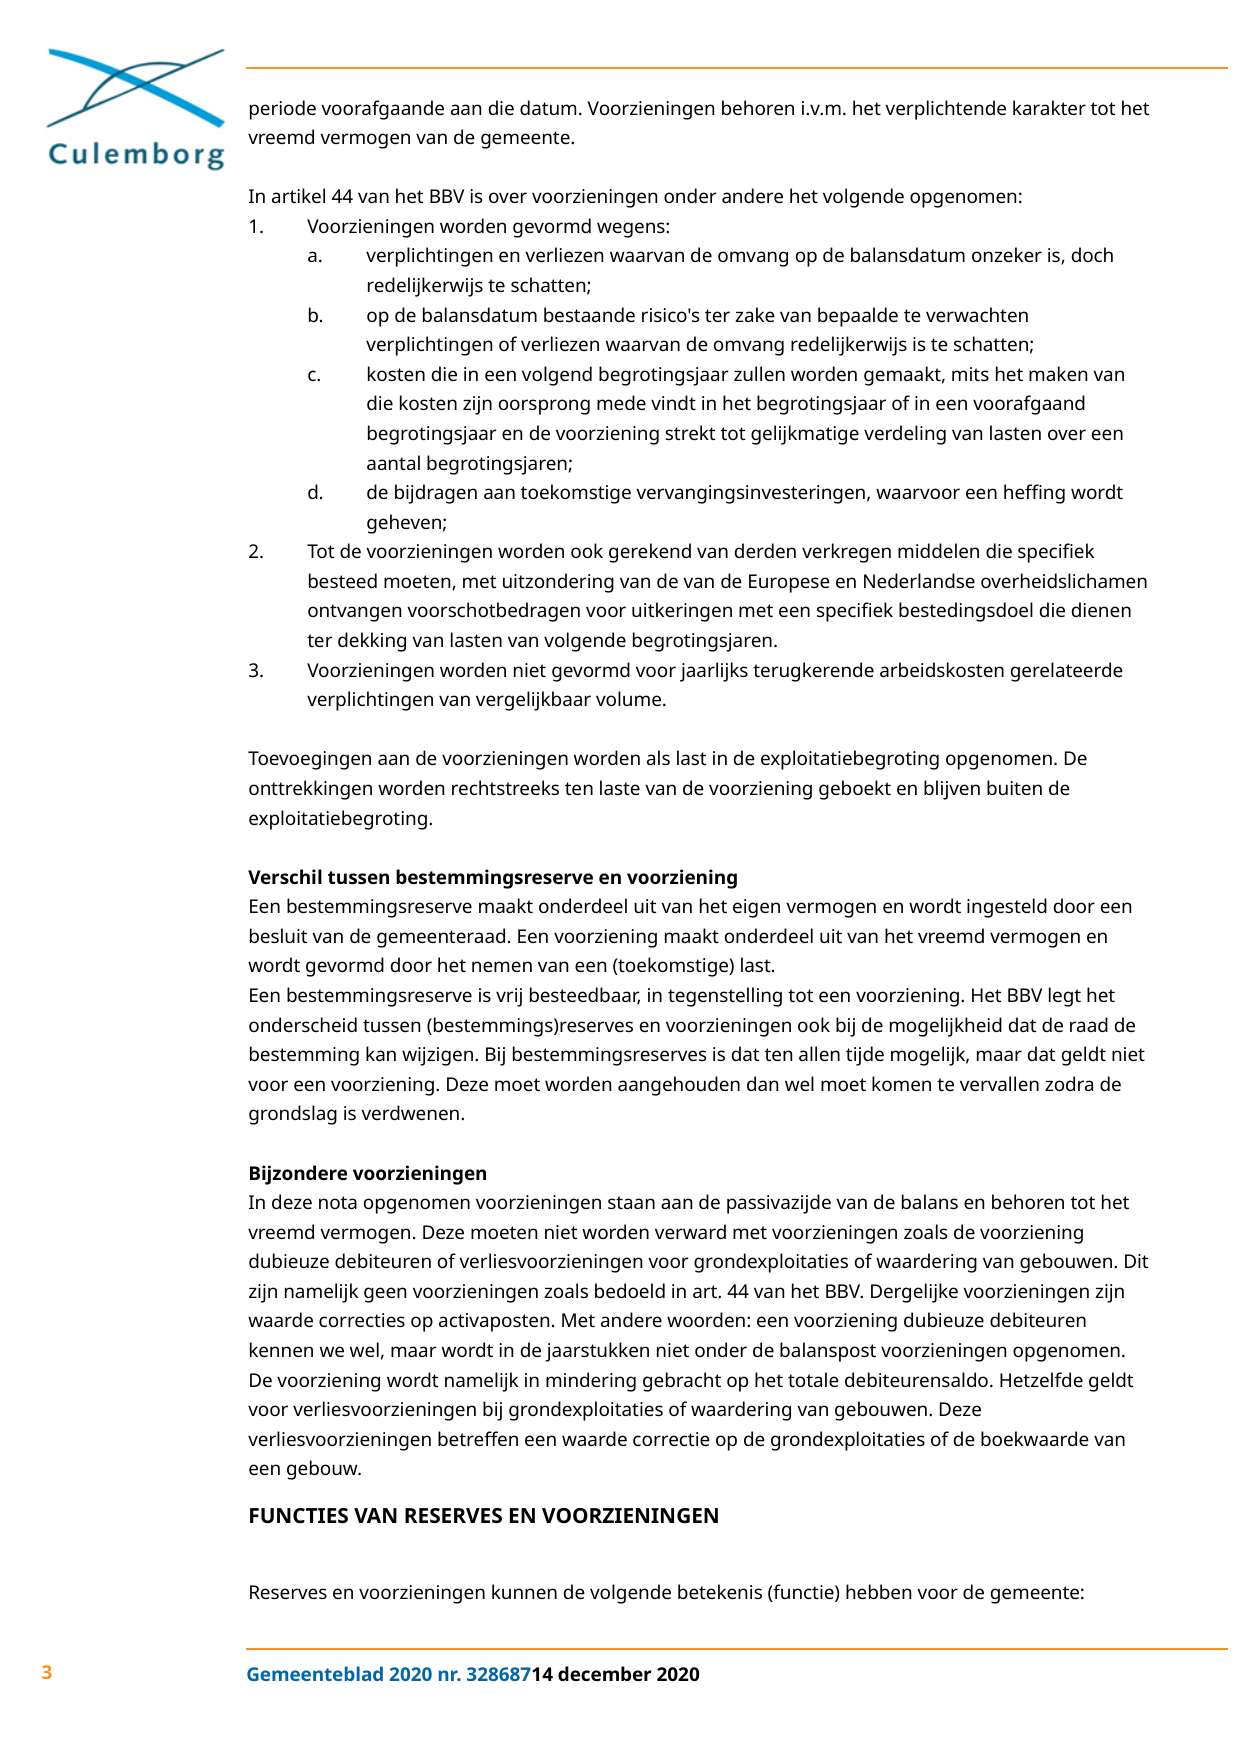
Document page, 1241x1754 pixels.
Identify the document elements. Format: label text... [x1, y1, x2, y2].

text Een bestemmingsreserve maakt onderdeel uit van het eigen vermogen en wordt ingesteld door een besluit van de gemeenteraad. Een voorziening maakt onderdeel uit van het vreemd vermogen en wordt gevormd door het nemen van een (toekomstige) last. [248, 893, 1152, 978]
text periode voorafgaande aan die datum. Voorzieningen behoren i.v.m. het verplichtende karakter tot het vreemd vermogen van de gemeente. [248, 95, 1152, 150]
list de bijdragen aan toekomstige vervangingsinvesteringen, waarvoor een heffing wordt geheven; [307, 479, 1152, 535]
text Bijzondere voorzieningen [248, 1160, 1152, 1186]
list kosten die in een volgend begrotingsjaar zullen worden gemaakt, mits het maken van die kosten zijn oorsprong mede vindt in het begrotingsjaar of in een voorafgaand begrotingsjaar en de voorziening strekt tot gelijkmatige verdeling van lasten over een aantal begrotingsjaren; [307, 361, 1152, 476]
list Voorzieningen worden gevormd wegens: [248, 213, 1152, 239]
text Reserves en voorzieningen kunnen de volgende betekenis (functie) hebben voor de gemeente: [248, 1579, 1152, 1605]
text Een bestemmingsreserve is vrij besteedbaar, in tegenstelling tot een voorziening. Het BBV legt het onderscheid tussen (bestemmings)reserves en voorzieningen ook bij de mogelijkheid dat de raad de bestemming kan wijzigen. Bij bestemmingsreserves is dat ten allen tijde mogelijk, maar dat geldt niet voor een voorziening. Deze moet worden aangehouden dan wel moet komen te vervallen zodra de grondslag is verdwenen. [248, 982, 1152, 1126]
list Tot de voorzieningen worden ook gerekend van derden verkregen middelen die specifiek besteed moeten, met uitzondering van de van de Europese en Nederlandse overheidslichamen ontvangen voorschotbedragen voor uitkeringen met een specifiek bestedingsdoel die dienen ter dekking van lasten van volgende begrotingsjaren. [248, 538, 1152, 653]
text In artikel 44 van het BBV is over voorzieningen onder andere het volgende opgenomen: [248, 183, 1152, 209]
text In deze nota opgenomen voorzieningen staan aan de passivazijde van de balans en behoren tot het vreemd vermogen. Deze moeten niet worden verward met voorzieningen zoals de voorziening dubieuze debiteuren of verliesvoorzieningen voor grondexploitaties of waardering van gebouwen. Dit zijn namelijk geen voorzieningen zoals bedoeld in art. 44 van het BBV. Dergelijke voorzieningen zijn waarde correcties op activaposten. Met andere woorden: een voorziening dubieuze debiteuren kennen we wel, maar wordt in de jaarstukken niet onder de balanspost voorzieningen opgenomen. De voorziening wordt namelijk in mindering gebracht op het totale debiteurensaldo. Hetzelfde geldt voor verliesvoorzieningen bij grondexploitaties of waardering van gebouwen. Deze verliesvoorzieningen betreffen een waarde correctie op de grondexploitaties of de boekwaarde van een gebouw. [248, 1189, 1152, 1481]
list verplichtingen en verliezen waarvan de omvang op de balansdatum onzeker is, doch redelijkerwijs te schatten; [307, 243, 1152, 298]
picture [41, 47, 231, 172]
text FUNCTIES VAN RESERVES EN VOORZIENINGEN [248, 1501, 1152, 1530]
list Voorzieningen worden niet gevormd voor jaarlijks terugkerende arbeidskosten gerelateerde verplichtingen van vergelijkbaar volume. [248, 657, 1152, 712]
list op de balansdatum bestaande risico's ter zake van bepaalde te verwachten verplichtingen of verliezen waarvan de omvang redelijkerwijs is te schatten; [307, 302, 1152, 357]
text Verschil tussen bestemmingsreserve en voorziening [248, 864, 1152, 890]
text Toevoegingen aan de voorzieningen worden als last in de exploitatiebegroting opgenomen. De onttrekkingen worden rechtstreeks ten laste van de voorziening geboekt en blijven buiten de exploitatiebegroting. [248, 746, 1152, 831]
